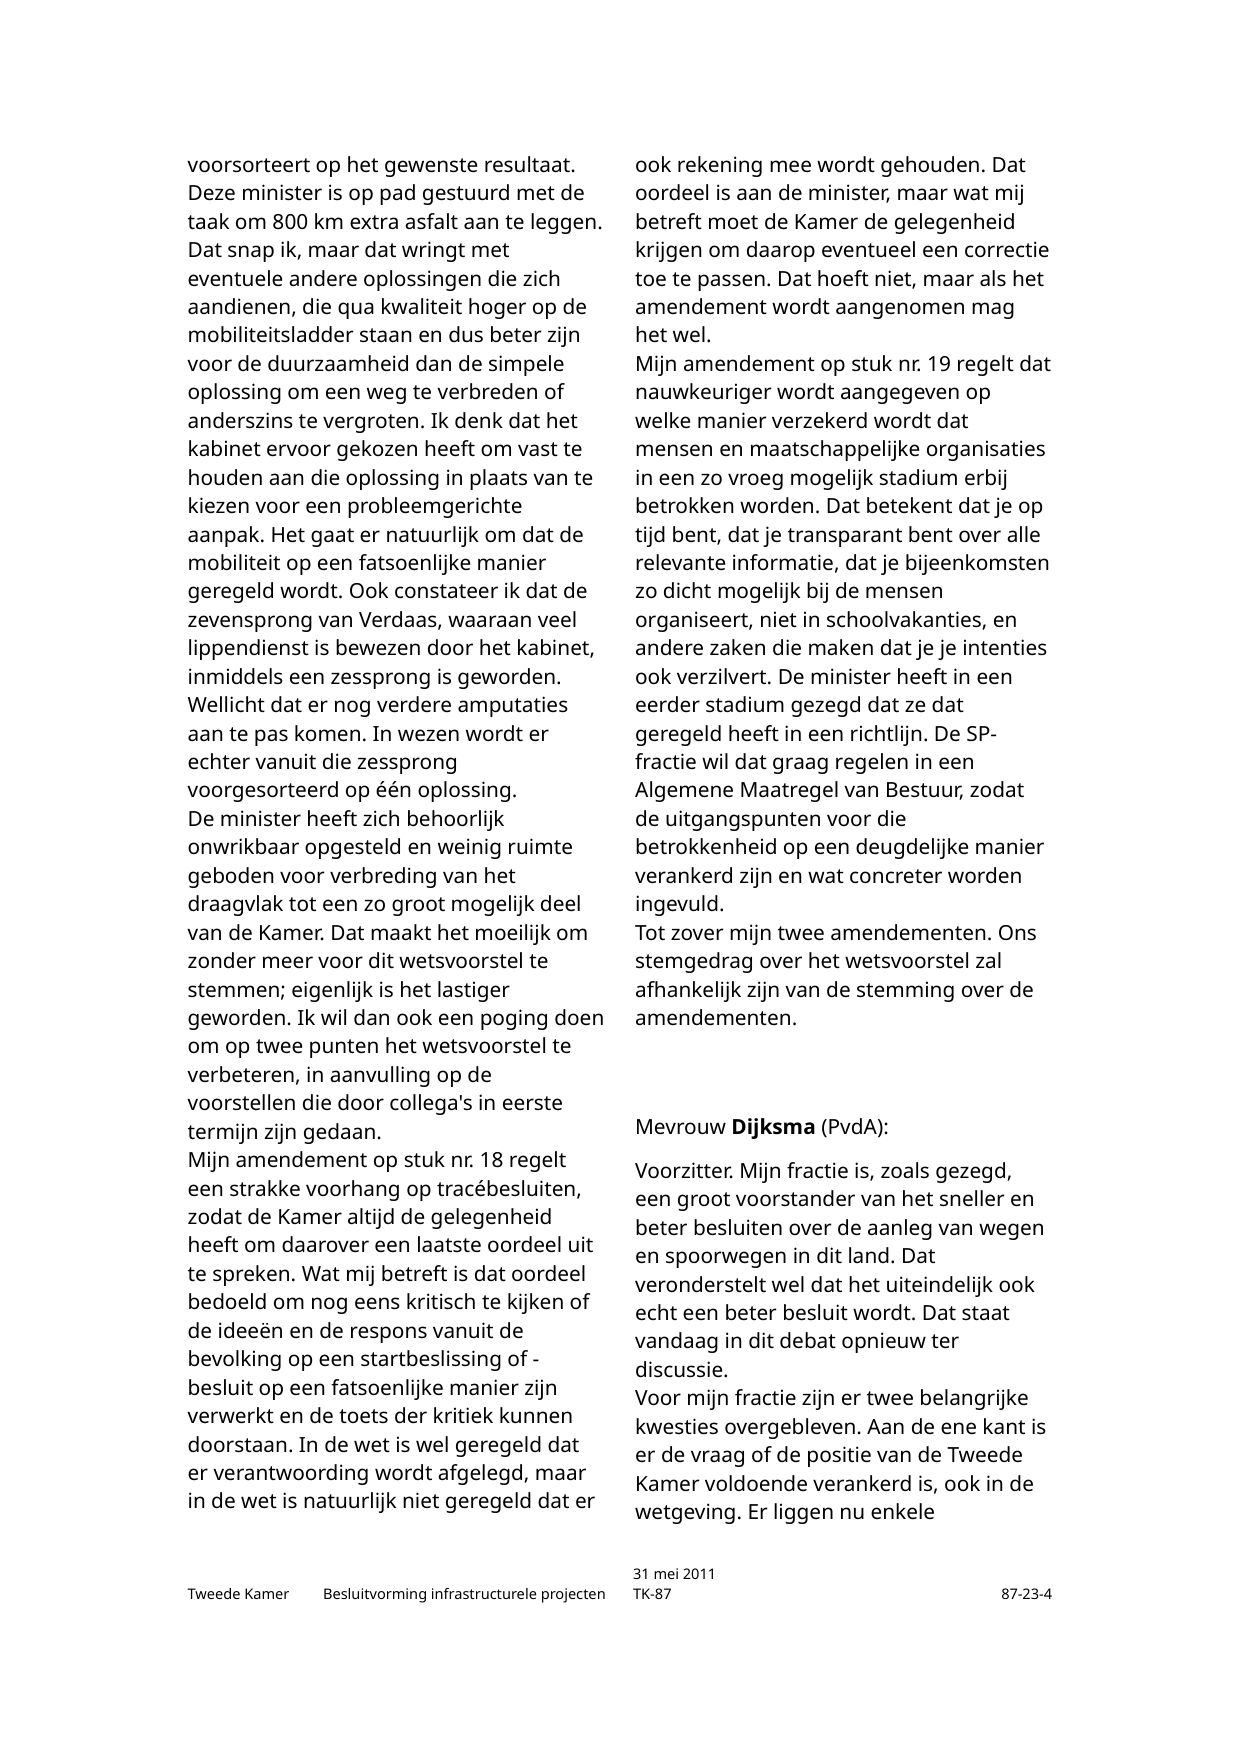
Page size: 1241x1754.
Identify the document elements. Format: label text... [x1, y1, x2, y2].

text Tot zover mijn twee amendementen. Ons stemgedrag over het wetsvoorstel zal afhankelijk zijn van de stemming over de amendementen. [635, 918, 1053, 1032]
text Voor mijn fractie zijn er twee belangrijke kwesties overgebleven. Aan de ene kant is er de vraag of de positie van de Tweede Kamer voldoende verankerd is, ook in de wetgeving. Er liggen nu enkele [635, 1383, 1053, 1526]
text ook rekening mee wordt gehouden. Dat oordeel is aan de minister, maar wat mij betreft moet de Kamer de gelegenheid krijgen om daarop eventueel een correctie toe te passen. Dat hoeft niet, maar als het amendement wordt aangenomen mag het wel. [635, 150, 1053, 349]
text voorsorteert op het gewenste resultaat. Deze minister is op pad gestuurd met de taak om 800 km extra asfalt aan te leggen. Dat snap ik, maar dat wringt met eventuele andere oplossingen die zich aandienen, die qua kwaliteit hoger op de mobiliteitsladder staan en dus beter zijn voor de duurzaamheid dan de simpele oplossing om een weg te verbreden of anderszins te vergroten. Ik denk dat het kabinet ervoor gekozen heeft om vast te houden aan die oplossing in plaats van te kiezen voor een probleemgerichte aanpak. Het gaat er natuurlijk om dat de mobiliteit op een fatsoenlijke manier geregeld wordt. Ook constateer ik dat de zevensprong van Verdaas, waaraan veel lippendienst is bewezen door het kabinet, inmiddels een zessprong is geworden. Wellicht dat er nog verdere amputaties aan te pas komen. In wezen wordt er echter vanuit die zessprong voorgesorteerd op één oplossing. [187, 150, 605, 804]
text Mevrouw Dijksma (PvdA): [635, 1112, 1053, 1141]
text Mijn amendement op stuk nr. 19 regelt dat nauwkeuriger wordt aangegeven op welke manier verzekerd wordt dat mensen en maatschappelijke organisaties in een zo vroeg mogelijk stadium erbij betrokken worden. Dat betekent dat je op tijd bent, dat je transparant bent over alle relevante informatie, dat je bijeenkomsten zo dicht mogelijk bij de mensen organiseert, niet in schoolvakanties, en andere zaken die maken dat je je intenties ook verzilvert. De minister heeft in een eerder stadium gezegd dat ze dat geregeld heeft in een richtlijn. De SP-fractie wil dat graag regelen in een Algemene Maatregel van Bestuur, zodat de uitgangspunten voor die betrokkenheid op een deugdelijke manier verankerd zijn en wat concreter worden ingevuld. [635, 349, 1053, 918]
text Voorzitter. Mijn fractie is, zoals gezegd, een groot voorstander van het sneller en beter besluiten over de aanleg van wegen en spoorwegen in dit land. Dat veronderstelt wel dat het uiteindelijk ook echt een beter besluit wordt. Dat staat vandaag in dit debat opnieuw ter discussie. [635, 1156, 1053, 1383]
text De minister heeft zich behoorlijk onwrikbaar opgesteld en weinig ruimte geboden voor verbreding van het draagvlak tot een zo groot mogelijk deel van de Kamer. Dat maakt het moeilijk om zonder meer voor dit wetsvoorstel te stemmen; eigenlijk is het lastiger geworden. Ik wil dan ook een poging doen om op twee punten het wetsvoorstel te verbeteren, in aanvulling op de voorstellen die door collega's in eerste termijn zijn gedaan. [187, 804, 605, 1145]
text  [635, 1062, 1053, 1090]
text Mijn amendement op stuk nr. 18 regelt een strakke voorhang op tracébesluiten, zodat de Kamer altijd de gelegenheid heeft om daarover een laatste oordeel uit te spreken. Wat mij betreft is dat oordeel bedoeld om nog eens kritisch te kijken of de ideeën en de respons vanuit de bevolking op een startbeslissing of -besluit op een fatsoenlijke manier zijn verwerkt en de toets der kritiek kunnen doorstaan. In de wet is wel geregeld dat er verantwoording wordt afgelegd, maar in de wet is natuurlijk niet geregeld dat er [187, 1145, 605, 1515]
